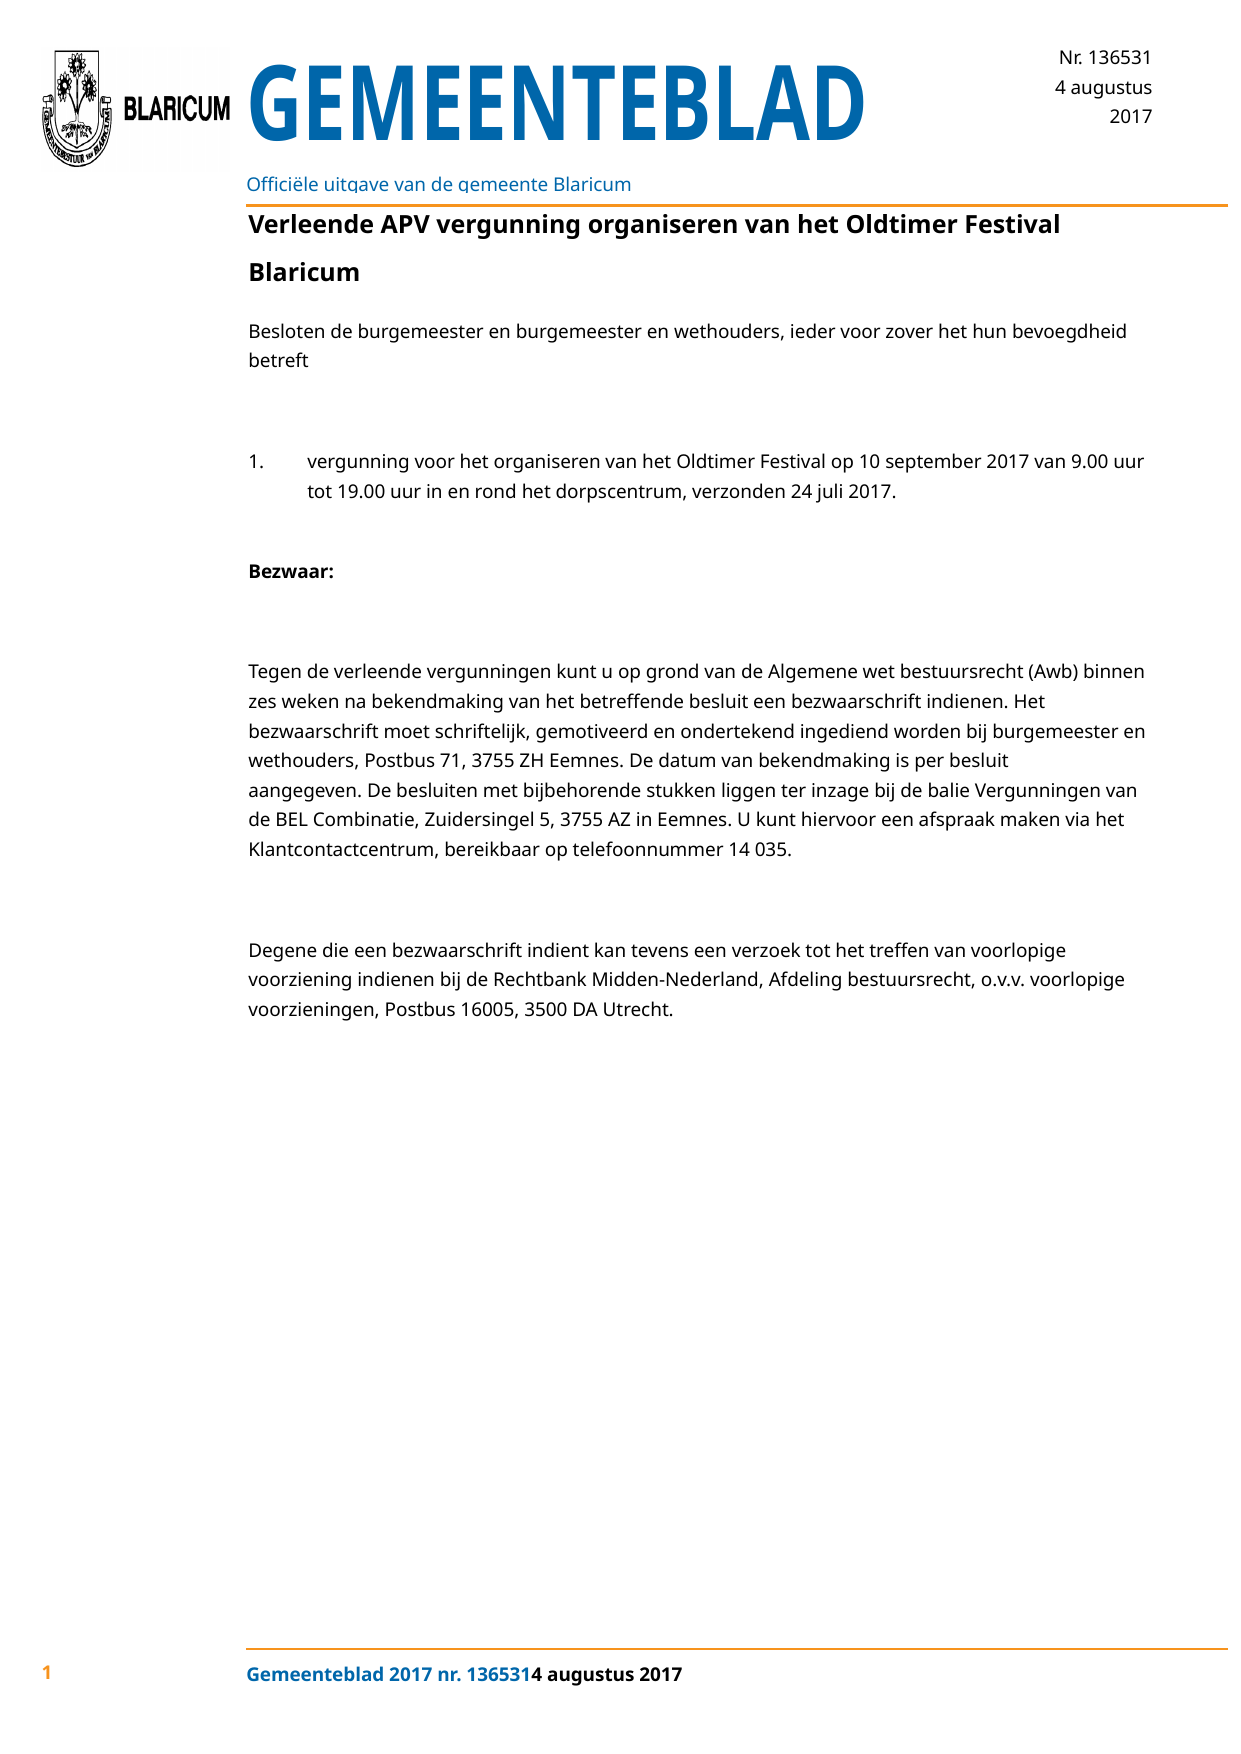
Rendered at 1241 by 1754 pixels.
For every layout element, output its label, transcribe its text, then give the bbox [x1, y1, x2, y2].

picture [41, 47, 231, 172]
text Bezwaar: [248, 558, 1152, 584]
text Besloten de burgemeester en burgemeester en wethouders, ieder voor zover het hun bevoegdheid betreft [248, 318, 1152, 373]
text Verleende APV vergunning organiseren van het Oldtimer Festival Blaricum [248, 207, 1152, 288]
list vergunning voor het organiseren van het Oldtimer Festival op 10 september 2017 van 9.00 uur tot 19.00 uur in en rond het dorpscentrum, verzonden 24 juli 2017. [248, 448, 1152, 504]
text Tegen de verleende vergunningen kunt u op grond van de Algemene wet bestuursrecht (Awb) binnen zes weken na bekendmaking van het betreffende besluit een bezwaarschrift indienen. Het bezwaarschrift moet schriftelijk, gemotiveerd en ondertekend ingediend worden bij burgemeester en wethouders, Postbus 71, 3755 ZH Eemnes. De datum van bekendmaking is per besluit aangegeven. De besluiten met bijbehorende stukken liggen ter inzage bij de balie Vergunningen van de BEL Combinatie, Zuidersingel 5, 3755 AZ in Eemnes. U kunt hiervoor een afspraak maken via het Klantcontactcentrum, bereikbaar op telefoonnummer 14 035. [248, 659, 1152, 862]
text Degene die een bezwaarschrift indient kan tevens een verzoek tot het treffen van voorlopige voorziening indienen bij de Rechtbank Midden-Nederland, Afdeling bestuursrecht, o.v.v. voorlopige voorzieningen, Postbus 16005, 3500 DA Utrecht. [248, 937, 1152, 1022]
